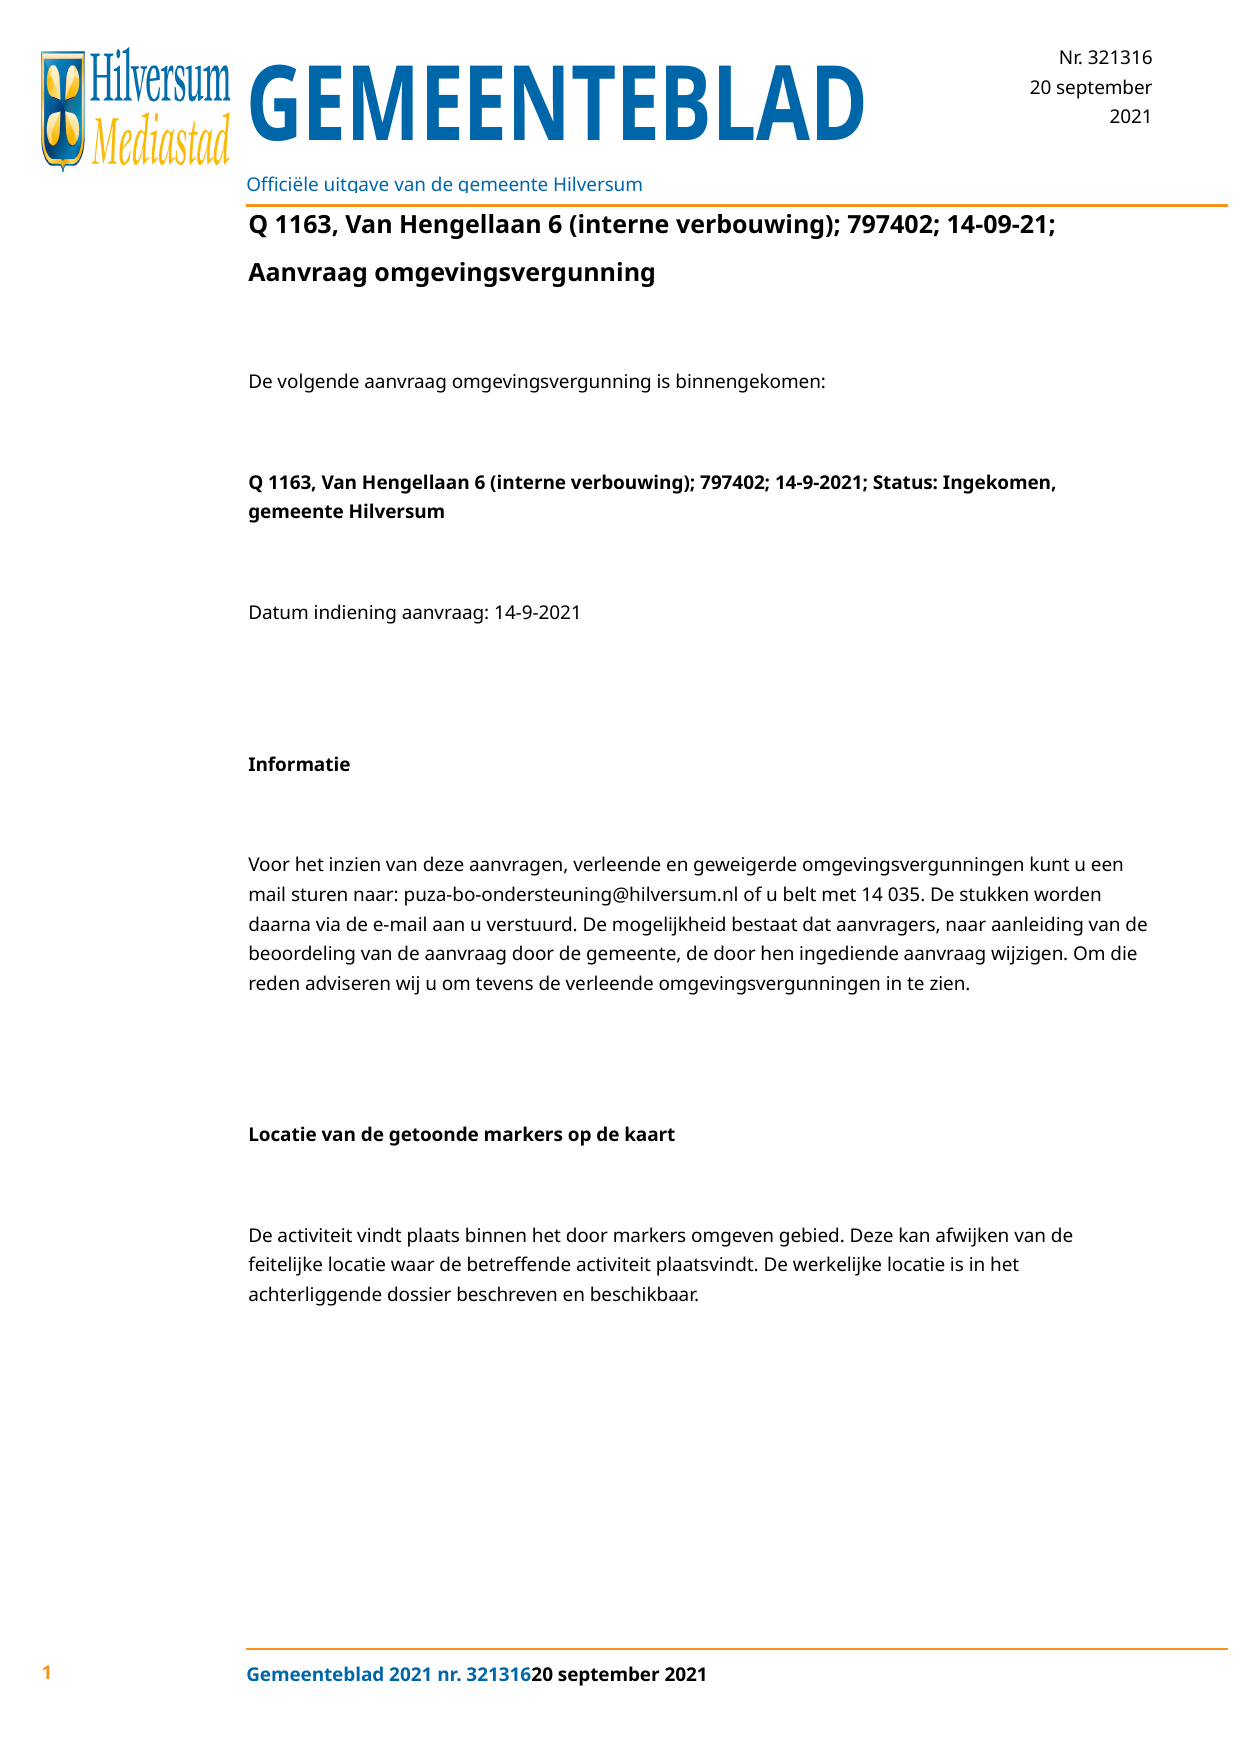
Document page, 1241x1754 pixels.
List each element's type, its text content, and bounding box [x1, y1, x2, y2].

text Locatie van de getoonde markers op de kaart [248, 1121, 1152, 1147]
picture [41, 47, 231, 172]
text Informatie [248, 751, 1152, 777]
text De activiteit vindt plaats binnen het door markers omgeven gebied. Deze kan afwijken van de feitelijke locatie waar de betreffende activiteit plaatsvindt. De werkelijke locatie is in het achterliggende dossier beschreven en beschikbaar. [248, 1222, 1152, 1307]
text Q 1163, Van Hengellaan 6 (interne verbouwing); 797402; 14-09-21; Aanvraag omgevingsvergunning [248, 207, 1152, 288]
text Q 1163, Van Hengellaan 6 (interne verbouwing); 797402; 14-9-2021; Status: Ingekomen, gemeente Hilversum [248, 469, 1152, 524]
text Datum indiening aanvraag: 14-9-2021 [248, 599, 1152, 625]
text Voor het inzien van deze aanvragen, verleende en geweigerde omgevingsvergunningen kunt u een mail sturen naar: puza-bo-ondersteuning@hilversum.nl of u belt met 14 035. De stukken worden daarna via de e-mail aan u verstuurd. De mogelijkheid bestaat dat aanvragers, naar aanleiding van de beoordeling van de aanvraag door de gemeente, de door hen ingediende aanvraag wijzigen. Om die reden adviseren wij u om tevens de verleende omgevingsvergunningen in te zien. [248, 852, 1152, 996]
text De volgende aanvraag omgevingsvergunning is binnengekomen: [248, 368, 1152, 394]
